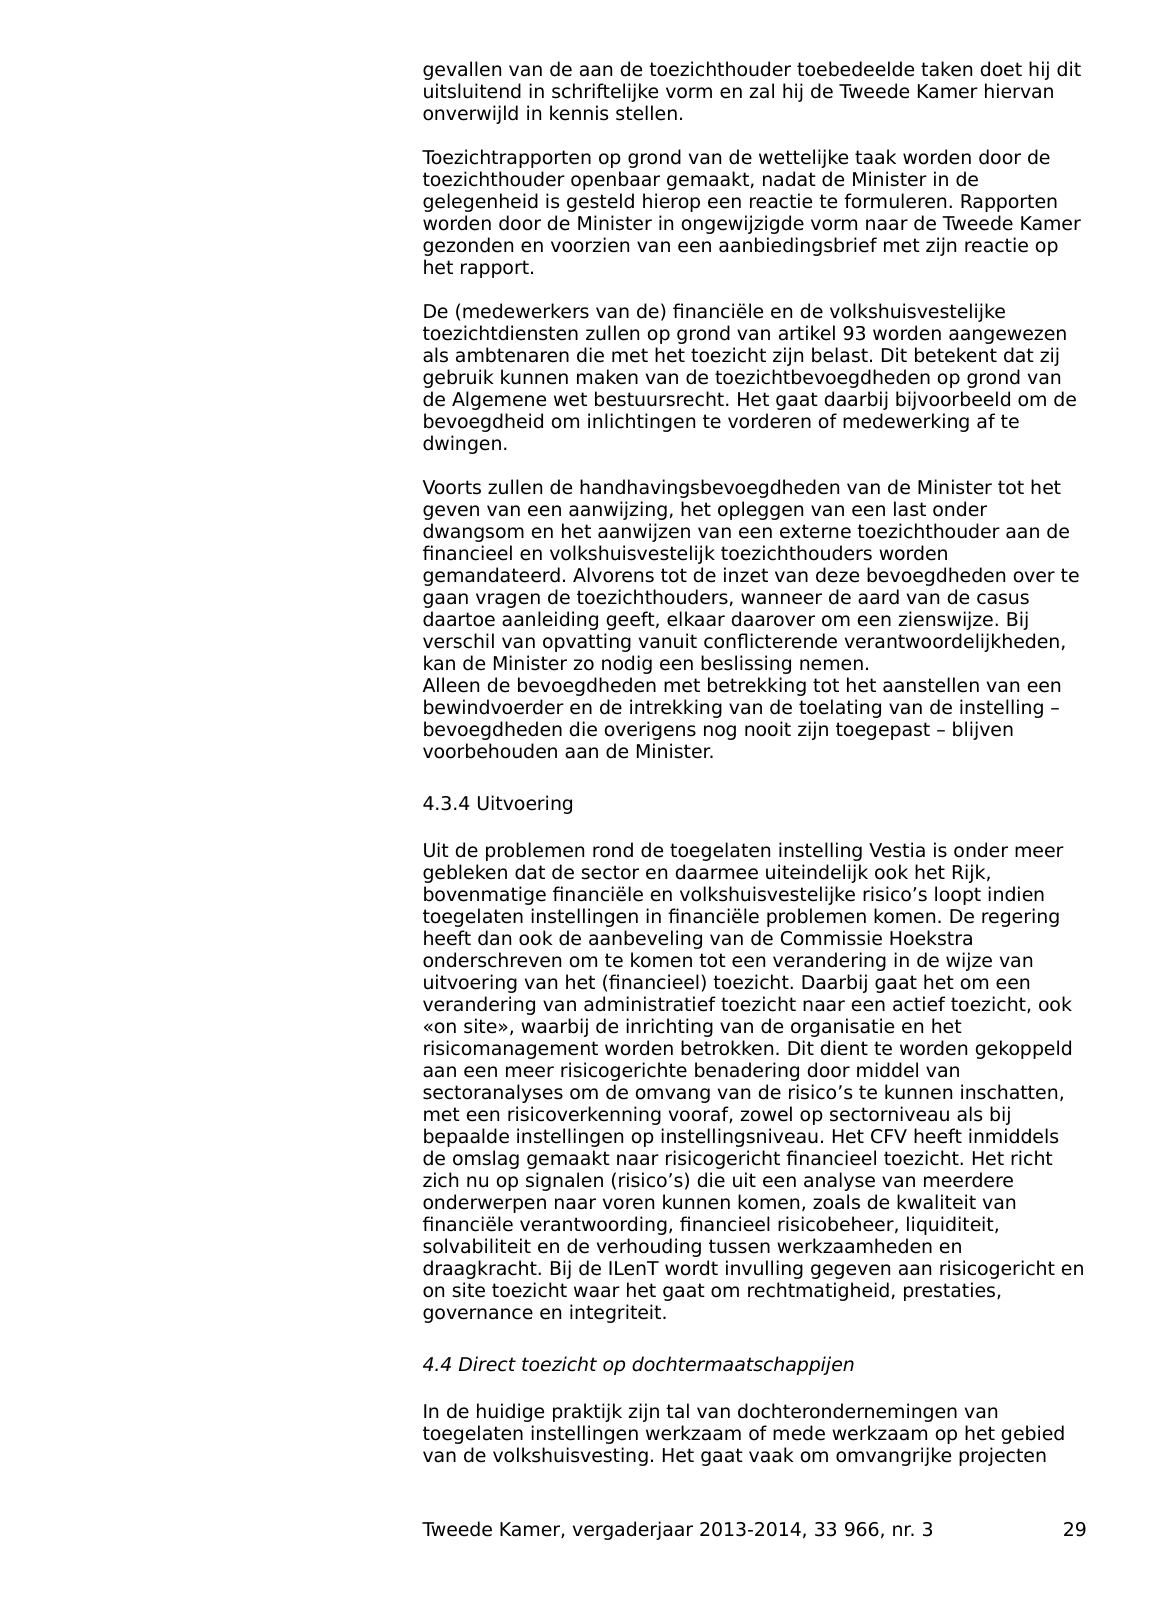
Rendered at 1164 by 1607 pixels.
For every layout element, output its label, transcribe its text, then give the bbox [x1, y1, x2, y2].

text gevallen van de aan de toezichthouder toebedeelde taken doet hij dit uitsluitend in schriftelijke vorm en zal hij de Tweede Kamer hiervan onverwijld in kennis stellen. [422, 59, 1087, 125]
text In de huidige praktijk zijn tal van dochterondernemingen van toegelaten instellingen werkzaam of mede werkzaam op het gebied van de volkshuisvesting. Het gaat vaak om omvangrijke projecten [422, 1401, 1087, 1466]
subtitle 4.4 Direct toezicht op dochtermaatschappijen [422, 1353, 1087, 1376]
subtitle 4.3.4 Uitvoering [422, 793, 1087, 815]
text De (medewerkers van de) financiële en de volkshuisvestelijke toezichtdiensten zullen op grond van artikel 93 worden aangewezen als ambtenaren die met het toezicht zijn belast. Dit betekent dat zij gebruik kunnen maken van de toezichtbevoegdheden op grond van de Algemene wet bestuursrecht. Het gaat daarbij bijvoorbeeld om de bevoegdheid om inlichtingen te vorderen of medewerking af te dwingen. [422, 301, 1087, 455]
text Toezichtrapporten op grond van de wettelijke taak worden door de toezichthouder openbaar gemaakt, nadat de Minister in de gelegenheid is gesteld hierop een reactie te formuleren. Rapporten worden door de Minister in ongewijzigde vorm naar de Tweede Kamer gezonden en voorzien van een aanbiedingsbrief met zijn reactie op het rapport. [422, 147, 1087, 279]
text Alleen de bevoegdheden met betrekking tot het aanstellen van een bewindvoerder en de intrekking van de toelating van de instelling – bevoegdheden die overigens nog nooit zijn toegepast – blijven voorbehouden aan de Minister. [422, 675, 1087, 763]
text Voorts zullen de handhavingsbevoegdheden van de Minister tot het geven van een aanwijzing, het opleggen van een last onder dwangsom en het aanwijzen van een externe toezichthouder aan de financieel en volkshuisvestelijk toezichthouders worden gemandateerd. Alvorens tot de inzet van deze bevoegdheden over te gaan vragen de toezichthouders, wanneer de aard van de casus daartoe aanleiding geeft, elkaar daarover om een zienswijze. Bij verschil van opvatting vanuit conflicterende verantwoordelijkheden, kan de Minister zo nodig een beslissing nemen. [422, 477, 1087, 675]
text Uit de problemen rond de toegelaten instelling Vestia is onder meer gebleken dat de sector en daarmee uiteindelijk ook het Rijk, bovenmatige financiële en volkshuisvestelijke risico’s loopt indien toegelaten instellingen in financiële problemen komen. De regering heeft dan ook de aanbeveling van de Commissie Hoekstra onderschreven om te komen tot een verandering in de wijze van uitvoering van het (financieel) toezicht. Daarbij gaat het om een verandering van administratief toezicht naar een actief toezicht, ook «on site», waarbij de inrichting van de organisatie en het risicomanagement worden betrokken. Dit dient te worden gekoppeld aan een meer risicogerichte benadering door middel van sectoranalyses om de omvang van de risico’s te kunnen inschatten, met een risicoverkenning vooraf, zowel op sectorniveau als bij bepaalde instellingen op instellingsniveau. Het CFV heeft inmiddels de omslag gemaakt naar risicogericht financieel toezicht. Het richt zich nu op signalen (risico’s) die uit een analyse van meerdere onderwerpen naar voren kunnen komen, zoals de kwaliteit van financiële verantwoording, financieel risicobeheer, liquiditeit, solvabiliteit en de verhouding tussen werkzaamheden en draagkracht. Bij de ILenT wordt invulling gegeven aan risicogericht en on site toezicht waar het gaat om rechtmatigheid, prestaties, governance en integriteit. [422, 840, 1087, 1323]
